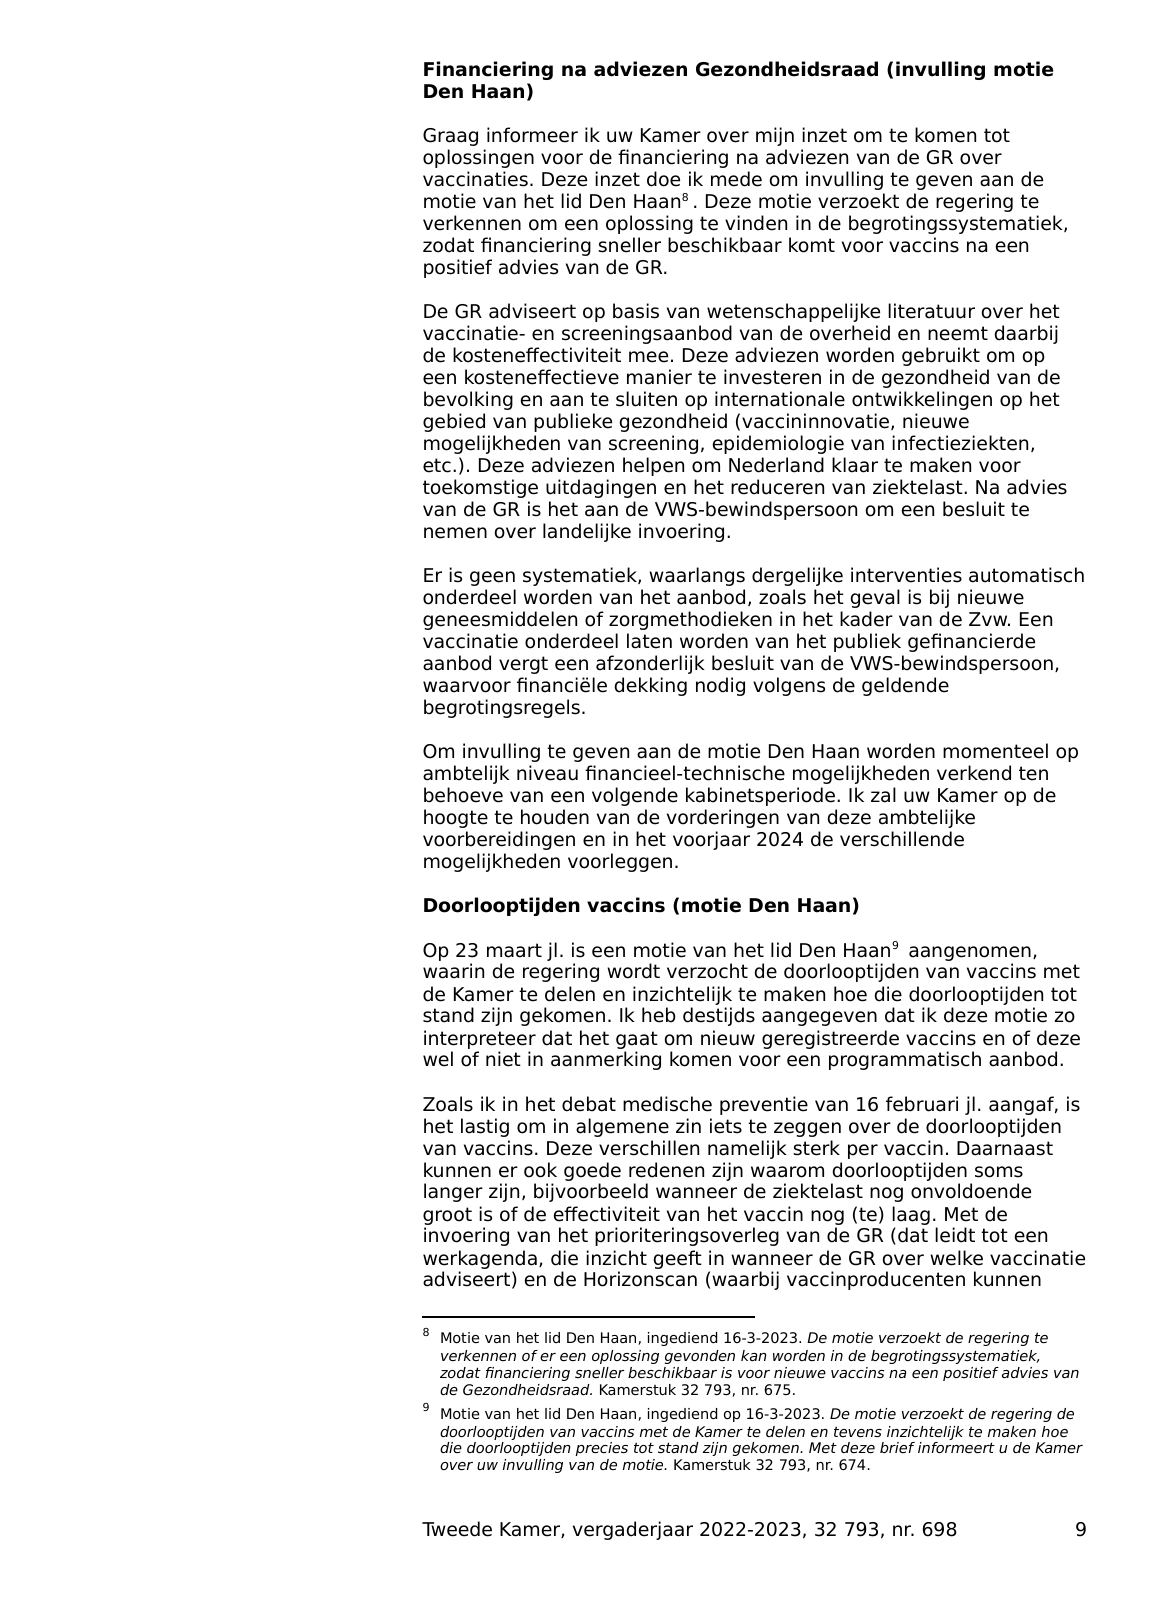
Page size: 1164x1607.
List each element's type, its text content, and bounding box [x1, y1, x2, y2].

text Graag informeer ik uw Kamer over mijn inzet om te komen tot oplossingen voor de financiering na adviezen van de GR over vaccinaties. Deze inzet doe ik mede om invulling te geven aan de motie van het lid Den Haan. Deze motie verzoekt de regering te verkennen om een oplossing te vinden in de begrotingssystematiek, zodat financiering sneller beschikbaar komt voor vaccins na een positief advies van de GR. [422, 125, 1087, 279]
text Motie van het lid Den Haan, ingediend 16-3-2023. De motie verzoekt de regering te verkennen of er een oplossing gevonden kan worden in de begrotingssystematiek, zodat financiering sneller beschikbaar is voor nieuwe vaccins na een positief advies van de Gezondheidsraad. Kamerstuk 32 793, nr. 675. [422, 1326, 1087, 1399]
subtitle Doorlooptijden vaccins (motie Den Haan) [422, 895, 1087, 917]
text Motie van het lid Den Haan, ingediend op 16-3-2023. De motie verzoekt de regering de doorlooptijden van vaccins met de Kamer te delen en tevens inzichtelijk te maken hoe die doorlooptijden precies tot stand zijn gekomen. Met deze brief informeert u de Kamer over uw invulling van de motie. Kamerstuk 32 793, nr. 674. [422, 1402, 1087, 1474]
subtitle Financiering na adviezen Gezondheidsraad (invulling motie Den Haan) [422, 59, 1087, 103]
text Om invulling te geven aan de motie Den Haan worden momenteel op ambtelijk niveau financieel-technische mogelijkheden verkend ten behoeve van een volgende kabinetsperiode. Ik zal uw Kamer op de hoogte te houden van de vorderingen van deze ambtelijke voorbereidingen en in het voorjaar 2024 de verschillende mogelijkheden voorleggen. [422, 741, 1087, 873]
text Op 23 maart jl. is een motie van het lid Den Haan aangenomen, waarin de regering wordt verzocht de doorlooptijden van vaccins met de Kamer te delen en inzichtelijk te maken hoe die doorlooptijden tot stand zijn gekomen. Ik heb destijds aangegeven dat ik deze motie zo interpreteer dat het gaat om nieuw geregistreerde vaccins en of deze wel of niet in aanmerking komen voor een programmatisch aanbod. [422, 939, 1087, 1071]
text De GR adviseert op basis van wetenschappelijke literatuur over het vaccinatie- en screeningsaanbod van de overheid en neemt daarbij de kosteneffectiviteit mee. Deze adviezen worden gebruikt om op een kosteneffectieve manier te investeren in de gezondheid van de bevolking en aan te sluiten op internationale ontwikkelingen op het gebied van publieke gezondheid (vaccininnovatie, nieuwe mogelijkheden van screening, epidemiologie van infectieziekten, etc.). Deze adviezen helpen om Nederland klaar te maken voor toekomstige uitdagingen en het reduceren van ziektelast. Na advies van de GR is het aan de VWS-bewindspersoon om een besluit te nemen over landelijke invoering. [422, 301, 1087, 543]
text Zoals ik in het debat medische preventie van 16 februari jl. aangaf, is het lastig om in algemene zin iets te zeggen over de doorlooptijden van vaccins. Deze verschillen namelijk sterk per vaccin. Daarnaast kunnen er ook goede redenen zijn waarom doorlooptijden soms langer zijn, bijvoorbeeld wanneer de ziektelast nog onvoldoende groot is of de effectiviteit van het vaccin nog (te) laag. Met de invoering van het prioriteringsoverleg van de GR (dat leidt tot een werkagenda, die inzicht geeft in wanneer de GR over welke vaccinatie adviseert) en de Horizonscan (waarbij vaccinproducenten kunnen [422, 1093, 1087, 1291]
text Er is geen systematiek, waarlangs dergelijke interventies automatisch onderdeel worden van het aanbod, zoals het geval is bij nieuwe geneesmiddelen of zorgmethodieken in het kader van de Zvw. Een vaccinatie onderdeel laten worden van het publiek gefinancierde aanbod vergt een afzonderlijk besluit van de VWS-bewindspersoon, waarvoor financiële dekking nodig volgens de geldende begrotingsregels. [422, 565, 1087, 719]
